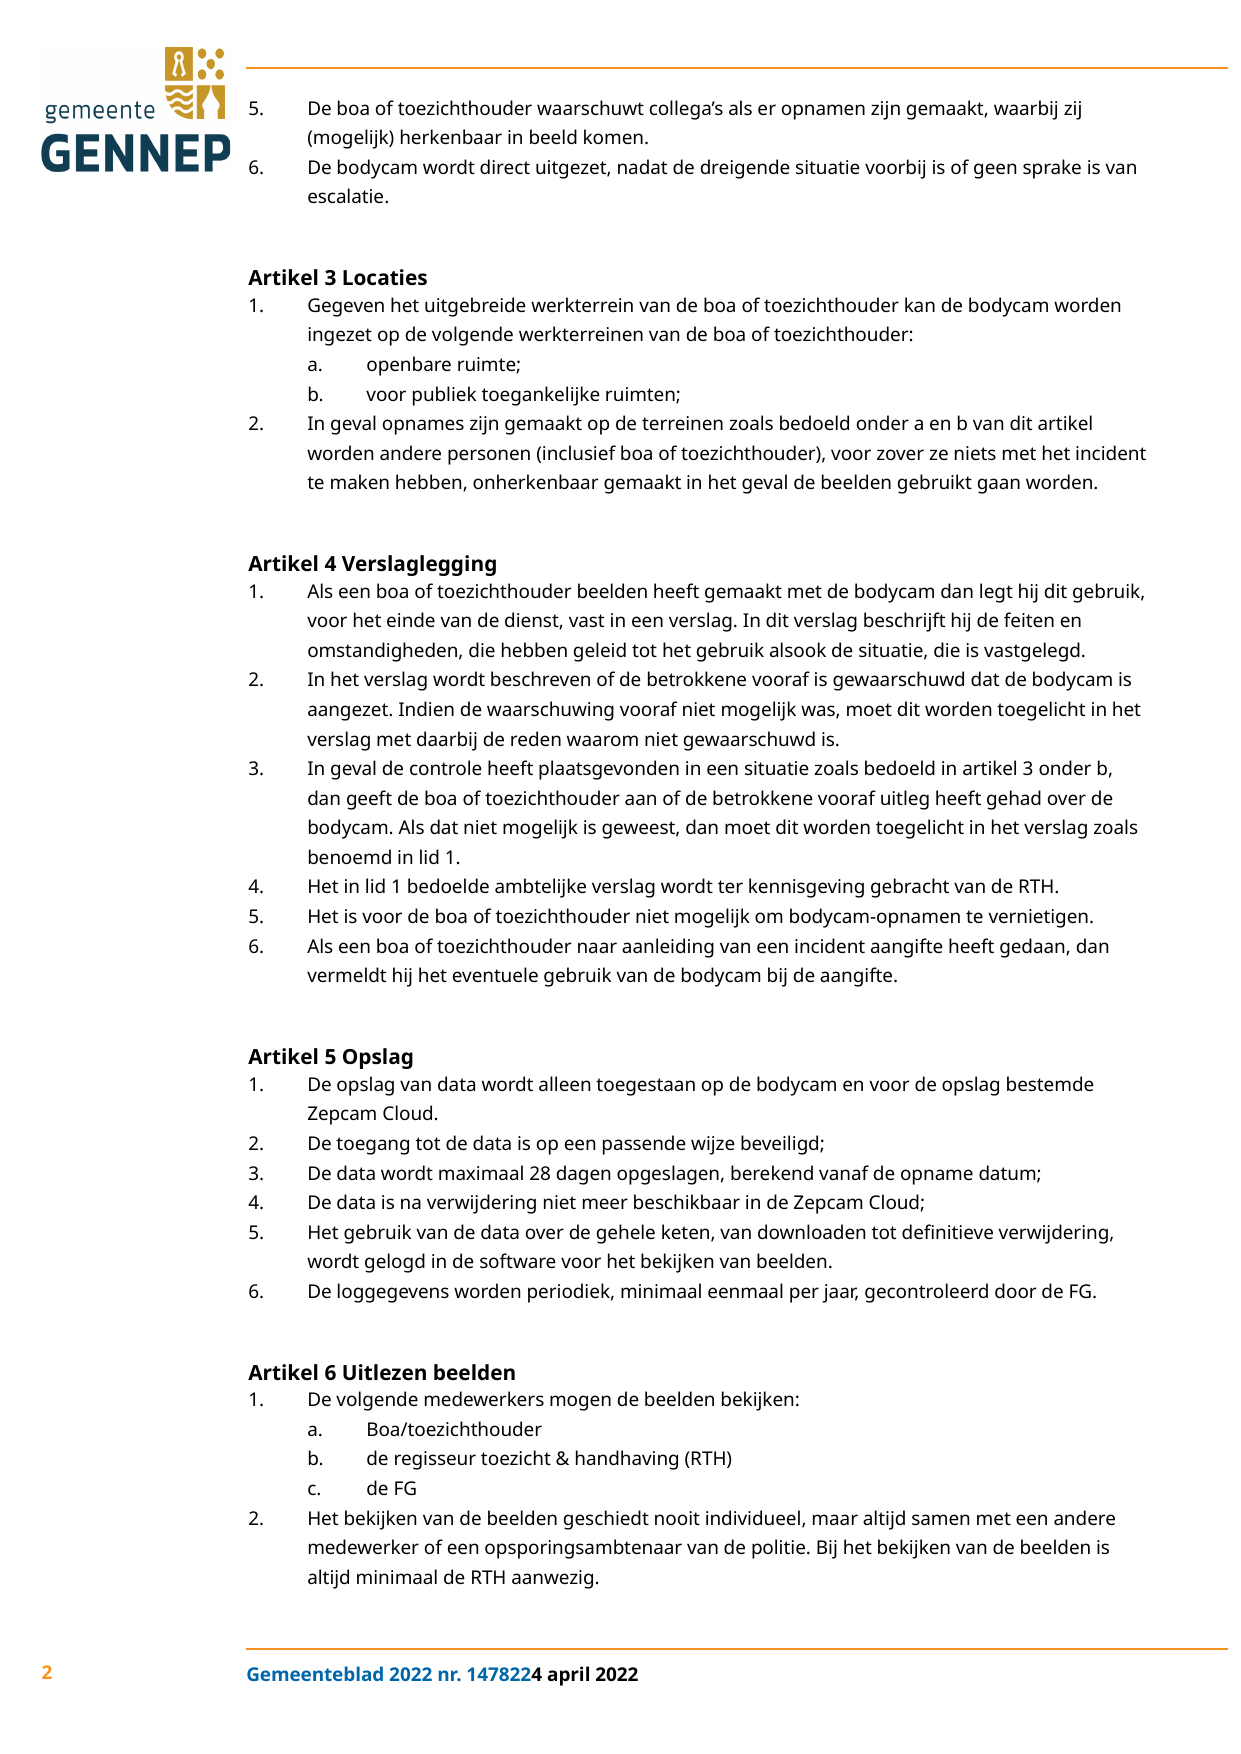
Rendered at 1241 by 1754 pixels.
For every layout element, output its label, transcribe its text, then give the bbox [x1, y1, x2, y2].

list De boa of toezichthouder waarschuwt collega’s als er opnamen zijn gemaakt, waarbij zij (mogelijk) herkenbaar in beeld komen. [248, 95, 1152, 150]
list De volgende medewerkers mogen de beelden bekijken: [248, 1386, 1152, 1412]
list Boa/toezichthouder [307, 1416, 1152, 1442]
list de regisseur toezicht & handhaving (RTH) [307, 1446, 1152, 1471]
list Het is voor de boa of toezichthouder niet mogelijk om bodycam-opnamen te vernietigen. [248, 903, 1152, 929]
list In het verslag wordt beschreven of de betrokkene vooraf is gewaarschuwd dat de bodycam is aangezet. Indien de waarschuwing vooraf niet mogelijk was, moet dit worden toegelicht in het verslag met daarbij de reden waarom niet gewaarschuwd is. [248, 667, 1152, 752]
text Artikel 4 Verslaglegging [248, 549, 1152, 578]
list Als een boa of toezichthouder beelden heeft gemaakt met de bodycam dan legt hij dit gebruik, voor het einde van de dienst, vast in een verslag. In dit verslag beschrijft hij de feiten en omstandigheden, die hebben geleid tot het gebruik alsook de situatie, die is vastgelegd. [248, 578, 1152, 663]
list De bodycam wordt direct uitgezet, nadat de dreigende situatie voorbij is of geen sprake is van escalatie. [248, 154, 1152, 209]
list De data is na verwijdering niet meer beschikbaar in de Zepcam Cloud; [248, 1189, 1152, 1215]
list openbare ruimte; [307, 351, 1152, 377]
list Gegeven het uitgebreide werkterrein van de boa of toezichthouder kan de bodycam worden ingezet op de volgende werkterreinen van de boa of toezichthouder: [248, 292, 1152, 347]
picture [41, 47, 231, 172]
list Het gebruik van de data over de gehele keten, van downloaden tot definitieve verwijdering, wordt gelogd in de software voor het bekijken van beelden. [248, 1219, 1152, 1274]
text Artikel 3 Locaties [248, 263, 1152, 292]
list De toegang tot de data is op een passende wijze beveiligd; [248, 1130, 1152, 1156]
list Als een boa of toezichthouder naar aanleiding van een incident aangifte heeft gedaan, dan vermeldt hij het eventuele gebruik van de bodycam bij de aangifte. [248, 933, 1152, 988]
list In geval opnames zijn gemaakt op de terreinen zoals bedoeld onder a en b van dit artikel worden andere personen (inclusief boa of toezichthouder), voor zover ze niets met het incident te maken hebben, onherkenbaar gemaakt in het geval de beelden gebruikt gaan worden. [248, 410, 1152, 495]
text Artikel 6 Uitlezen beelden [248, 1358, 1152, 1386]
list voor publiek toegankelijke ruimten; [307, 381, 1152, 406]
list De loggegevens worden periodiek, minimaal eenmaal per jaar, gecontroleerd door de FG. [248, 1278, 1152, 1304]
list In geval de controle heeft plaatsgevonden in een situatie zoals bedoeld in artikel 3 onder b, dan geeft de boa of toezichthouder aan of de betrokkene vooraf uitleg heeft gehad over de bodycam. Als dat niet mogelijk is geweest, dan moet dit worden toegelicht in het verslag zoals benoemd in lid 1. [248, 755, 1152, 870]
list de FG [307, 1475, 1152, 1501]
list Het in lid 1 bedoelde ambtelijke verslag wordt ter kennisgeving gebracht van de RTH. [248, 874, 1152, 899]
list Het bekijken van de beelden geschiedt nooit individueel, maar altijd samen met een andere medewerker of een opsporingsambtenaar van de politie. Bij het bekijken van de beelden is altijd minimaal de RTH aanwezig. [248, 1505, 1152, 1590]
list De opslag van data wordt alleen toegestaan op de bodycam en voor de opslag bestemde Zepcam Cloud. [248, 1071, 1152, 1126]
text Artikel 5 Opslag [248, 1042, 1152, 1071]
list De data wordt maximaal 28 dagen opgeslagen, berekend vanaf de opname datum; [248, 1160, 1152, 1185]
